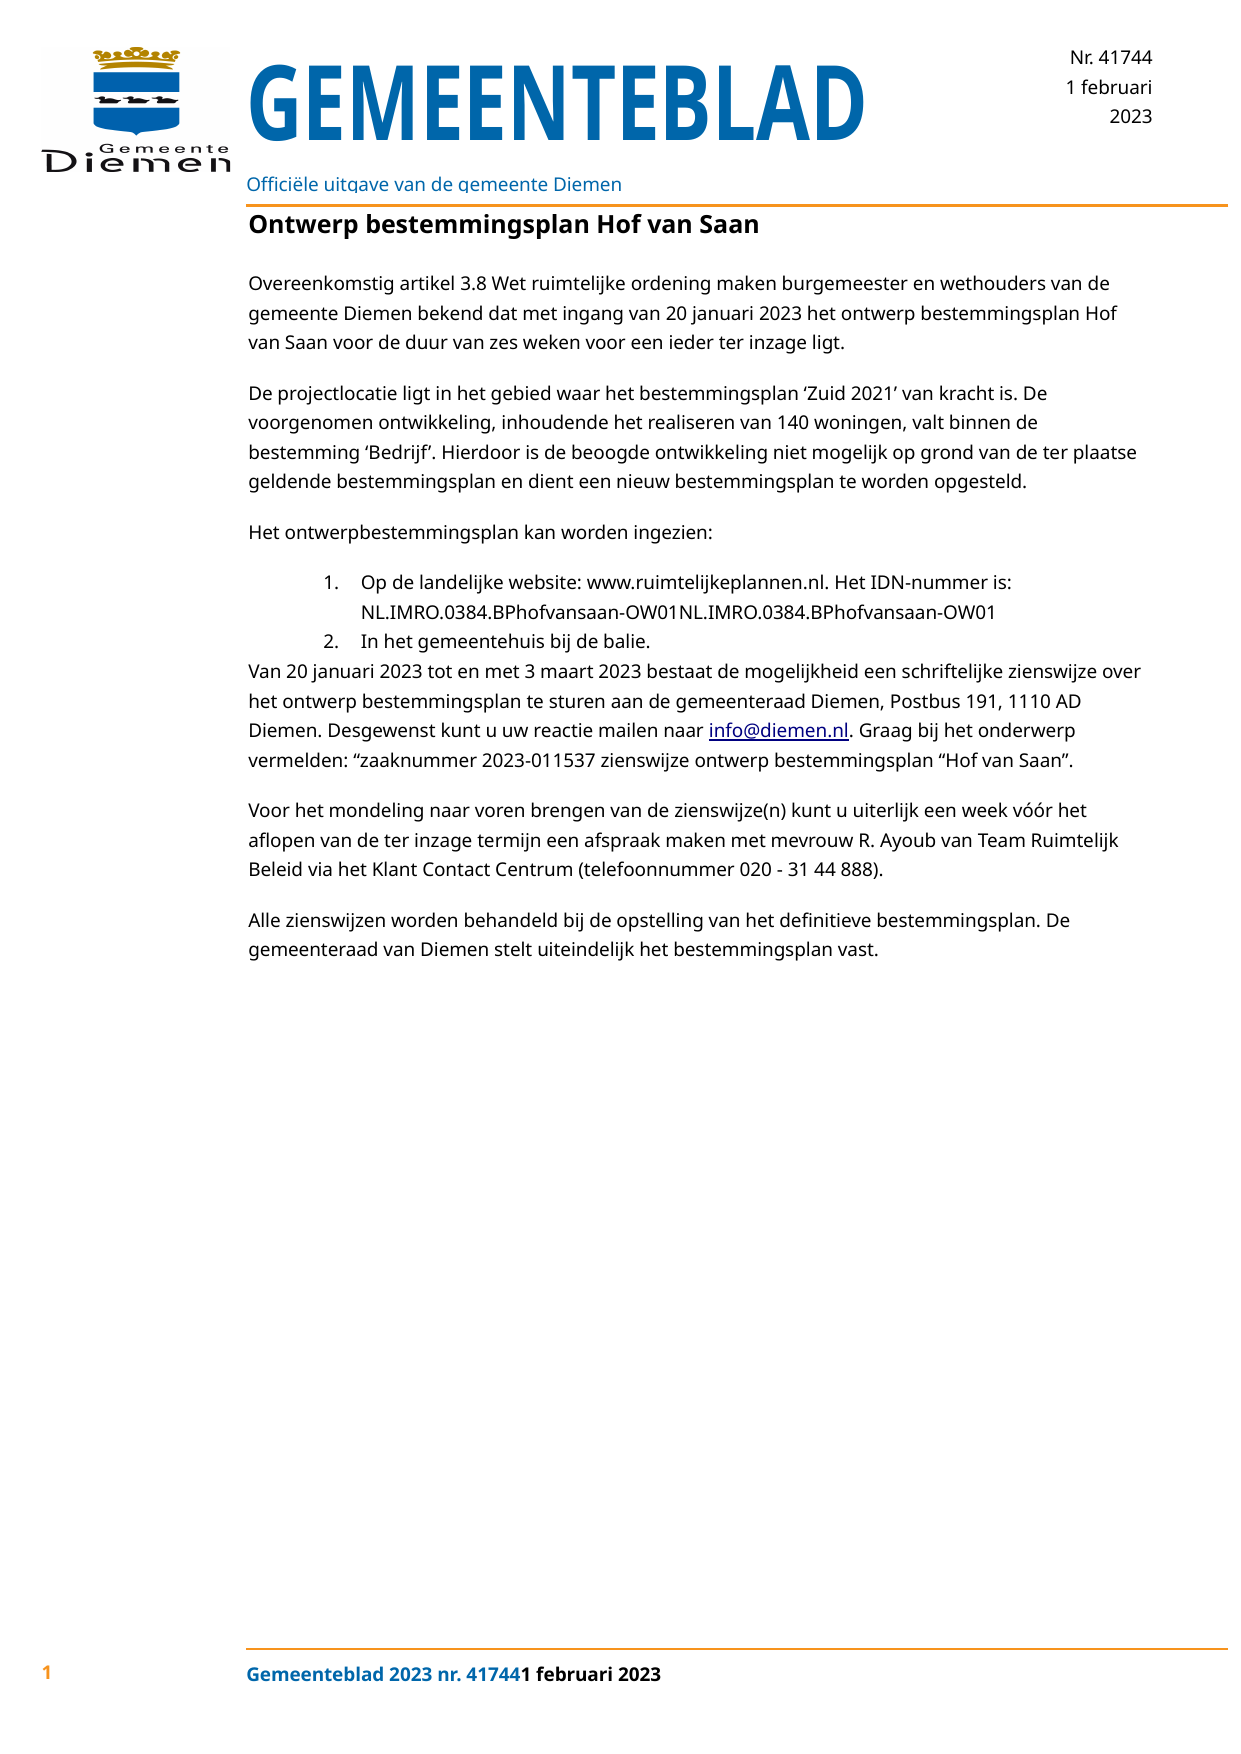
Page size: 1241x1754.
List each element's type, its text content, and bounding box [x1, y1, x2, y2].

text Het ontwerpbestemmingsplan kan worden ingezien: [248, 519, 1152, 545]
list Op de landelijke website: www.ruimtelijkeplannen.nl. Het IDN-nummer is: NL.IMRO.0384.BPhofvansaan-OW01NL.IMRO.0384.BPhofvansaan-OW01 [323, 569, 1152, 625]
list In het gemeentehuis bij de balie. [323, 629, 1152, 654]
text Voor het mondeling naar voren brengen van de zienswijze(n) kunt u uiterlijk een week vóór het aflopen van de ter inzage termijn een afspraak maken met mevrouw R. Ayoub van Team Ruimtelijk Beleid via het Klant Contact Centrum (telefoonnummer 020 - 31 44 888). [248, 797, 1152, 882]
text Van 20 januari 2023 tot en met 3 maart 2023 bestaat de mogelijkheid een schriftelijke zienswijze over het ontwerp bestemmingsplan te sturen aan de gemeenteraad Diemen, Postbus 191, 1110 AD Diemen. Desgewenst kunt u uw reactie mailen naar info@diemen.nl. Graag bij het onderwerp vermelden: “zaaknummer 2023-011537 zienswijze ontwerp bestemmingsplan “Hof van Saan”. [248, 658, 1152, 773]
picture [41, 47, 231, 172]
text Ontwerp bestemmingsplan Hof van Saan [248, 207, 1152, 241]
text Alle zienswijzen worden behandeld bij de opstelling van het definitieve bestemmingsplan. De gemeenteraad van Diemen stelt uiteindelijk het bestemmingsplan vast. [248, 907, 1152, 962]
text De projectlocatie ligt in het gebied waar het bestemmingsplan ‘Zuid 2021’ van kracht is. De voorgenomen ontwikkeling, inhoudende het realiseren van 140 woningen, valt binnen de bestemming ‘Bedrijf’. Hierdoor is de beoogde ontwikkeling niet mogelijk op grond van de ter plaatse geldende bestemmingsplan en dient een nieuw bestemmingsplan te worden opgesteld. [248, 380, 1152, 494]
text Overeenkomstig artikel 3.8 Wet ruimtelijke ordening maken burgemeester en wethouders van de gemeente Diemen bekend dat met ingang van 20 januari 2023 het ontwerp bestemmingsplan Hof van Saan voor de duur van zes weken voor een ieder ter inzage ligt. [248, 270, 1152, 355]
